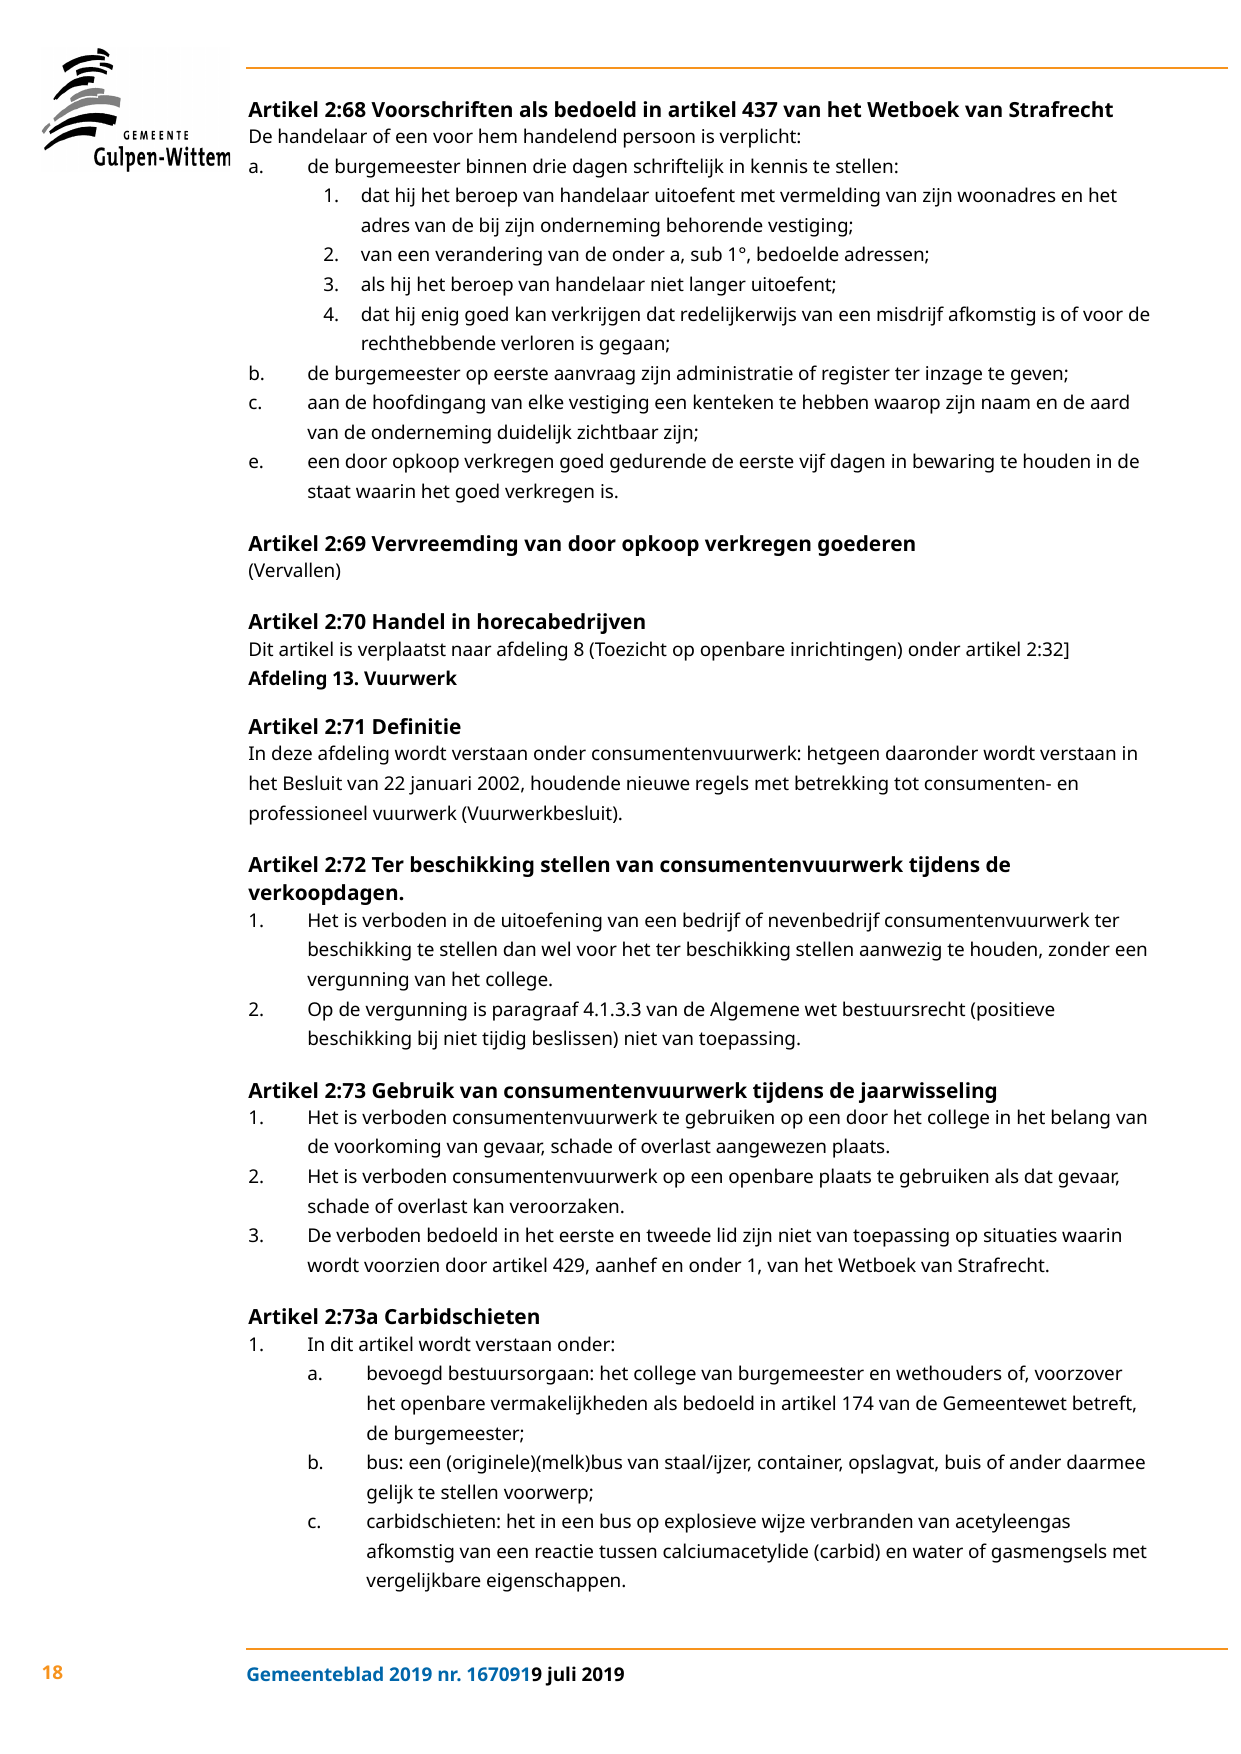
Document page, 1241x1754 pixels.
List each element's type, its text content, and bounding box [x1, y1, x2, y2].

picture [41, 47, 231, 172]
list de burgemeester binnen drie dagen schriftelijk in kennis te stellen: [248, 153, 1152, 178]
text Artikel 2:72 Ter beschikking stellen van consumentenvuurwerk tijdens de verkoopdagen. [248, 850, 1152, 907]
list een door opkoop verkregen goed gedurende de eerste vijf dagen in bewaring te houden in de staat waarin het goed verkregen is. [248, 449, 1152, 504]
list dat hij het beroep van handelaar uitoefent met vermelding van zijn woonadres en het adres van de bij zijn onderneming behorende vestiging; [323, 182, 1152, 238]
text Dit artikel is verplaatst naar afdeling 8 (Toezicht op openbare inrichtingen) onder artikel 2:32] [248, 636, 1152, 662]
list De verboden bedoeld in het eerste en tweede lid zijn niet van toepassing op situaties waarin wordt voorzien door artikel 429, aanhef en onder 1, van het Wetboek van Strafrecht. [248, 1222, 1152, 1278]
list Op de vergunning is paragraaf 4.1.3.3 van de Algemene wet bestuursrecht (positieve beschikking bij niet tijdig beslissen) niet van toepassing. [248, 996, 1152, 1051]
list van een verandering van de onder a, sub 1°, bedoelde adressen; [323, 242, 1152, 267]
text Artikel 2:70 Handel in horecabedrijven [248, 607, 1152, 636]
list de burgemeester op eerste aanvraag zijn administratie of register ter inzage te geven; [248, 360, 1152, 386]
list als hij het beroep van handelaar niet langer uitoefent; [323, 271, 1152, 297]
list aan de hoofdingang van elke vestiging een kenteken te hebben waarop zijn naam en de aard van de onderneming duidelijk zichtbaar zijn; [248, 389, 1152, 445]
list In dit artikel wordt verstaan onder: [248, 1331, 1152, 1357]
list Het is verboden consumentenvuurwerk op een openbare plaats te gebruiken als dat gevaar, schade of overlast kan veroorzaken. [248, 1163, 1152, 1219]
list Het is verboden in de uitoefening van een bedrijf of nevenbedrijf consumentenvuurwerk ter beschikking te stellen dan wel voor het ter beschikking stellen aanwezig te houden, zonder een vergunning van het college. [248, 907, 1152, 992]
text Artikel 2:68 Voorschriften als bedoeld in artikel 437 van het Wetboek van Strafrecht [248, 95, 1152, 123]
text Artikel 2:71 Definitie [248, 712, 1152, 741]
text Artikel 2:69 Vervreemding van door opkoop verkregen goederen [248, 529, 1152, 557]
list bevoegd bestuursorgaan: het college van burgemeester en wethouders of, voorzover het openbare vermakelijkheden als bedoeld in artikel 174 van de Gemeentewet betreft, de burgemeester; [307, 1361, 1152, 1445]
list dat hij enig goed kan verkrijgen dat redelijkerwijs van een misdrijf afkomstig is of voor de rechthebbende verloren is gegaan; [323, 301, 1152, 356]
text Afdeling 13. Vuurwerk [248, 666, 1152, 691]
list bus: een (originele)(melk)bus van staal/ijzer, container, opslagvat, buis of ander daarmee gelijk te stellen voorwerp; [307, 1449, 1152, 1504]
text De handelaar of een voor hem handelend persoon is verplicht: [248, 123, 1152, 149]
text Artikel 2:73a Carbidschieten [248, 1302, 1152, 1331]
list carbidschieten: het in een bus op explosieve wijze verbranden van acetyleengas afkomstig van een reactie tussen calciumacetylide (carbid) en water of gasmengsels met vergelijkbare eigenschappen. [307, 1508, 1152, 1593]
list Het is verboden consumentenvuurwerk te gebruiken op een door het college in het belang van de voorkoming van gevaar, schade of overlast aangewezen plaats. [248, 1104, 1152, 1159]
text (Vervallen) [248, 557, 1152, 583]
text In deze afdeling wordt verstaan onder consumentenvuurwerk: hetgeen daaronder wordt verstaan in het Besluit van 22 januari 2002, houdende nieuwe regels met betrekking tot consumenten- en professioneel vuurwerk (Vuurwerkbesluit). [248, 741, 1152, 825]
text Artikel 2:73 Gebruik van consumentenvuurwerk tijdens de jaarwisseling [248, 1076, 1152, 1104]
